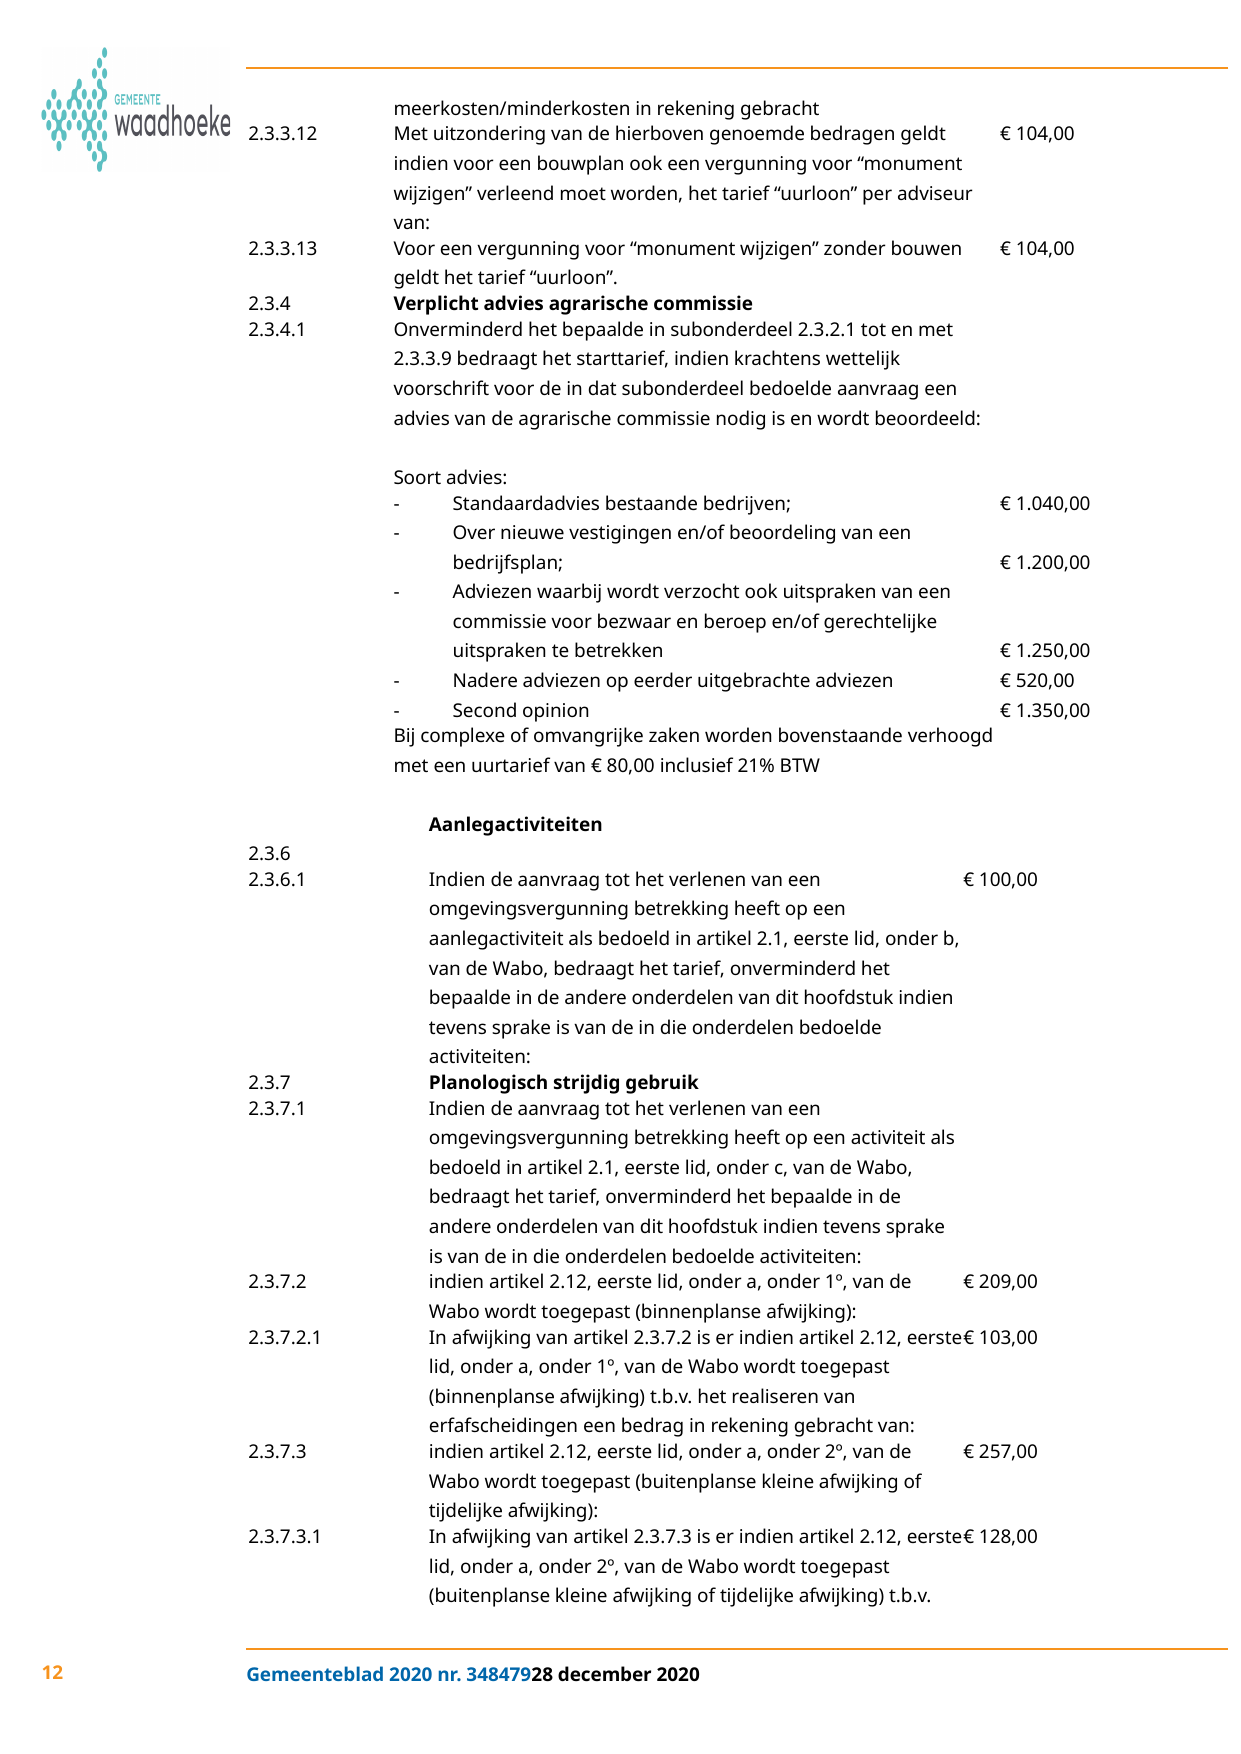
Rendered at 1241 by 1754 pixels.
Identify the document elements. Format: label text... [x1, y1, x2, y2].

table_header 2.3.6 [248, 811, 429, 866]
table_cell [248, 95, 393, 121]
table_cell [963, 1095, 1152, 1269]
table_cell € 1.040,00 € 1.200,00 € 1.250,00 € 520,00 € 1.350,00 [1000, 490, 1152, 722]
table_cell € 257,00 [963, 1439, 1152, 1523]
table_cell [1000, 723, 1152, 778]
table_cell [963, 1069, 1152, 1095]
picture [41, 47, 231, 172]
table_cell Standaardadvies bestaande bedrijven; Over nieuwe vestigingen en/of beoordeling van een bedrijfsplan; Adviezen waarbij wordt verzocht ook uitspraken van een commissie voor bezwaar en beroep en/of gerechtelijke uitspraken te betrekken Nadere adviezen op eerder uitgebrachte adviezen Second opinion [393, 490, 1000, 722]
table_cell Indien de aanvraag tot het verlenen van een omgevingsvergunning betrekking heeft op een aanlegactiviteit als bedoeld in artikel 2.1, eerste lid, onder b, van de Wabo, bedraagt het tarief, onverminderd het bepaalde in de andere onderdelen van dit hoofdstuk indien tevens sprake is van de in die onderdelen bedoelde activiteiten: [429, 866, 963, 1069]
table_cell [1000, 316, 1152, 490]
table_cell € 128,00 [963, 1523, 1152, 1608]
table_cell Onverminderd het bepaalde in subonderdeel 2.3.2.1 tot en met 2.3.3.9 bedraagt het starttarief, indien krachtens wettelijk voorschrift voor de in dat subonderdeel bedoelde aanvraag een advies van de agrarische commissie nodig is en wordt beoordeeld: Soort advies: [393, 316, 1000, 490]
table_cell Voor een vergunning voor “monument wijzigen” zonder bouwen geldt het tarief “uurloon”. [393, 235, 1000, 290]
table_cell In afwijking van artikel 2.3.7.3 is er indien artikel 2.12, eerste lid, onder a, onder 2º, van de Wabo wordt toegepast (buitenplanse kleine afwijking of tijdelijke afwijking) t.b.v. [429, 1523, 963, 1608]
table_cell 2.3.7.3 [248, 1439, 429, 1523]
table_cell meerkosten/minderkosten in rekening gebracht [393, 95, 1000, 121]
table_cell 2.3.3.12 [248, 121, 393, 235]
table_cell € 103,00 [963, 1324, 1152, 1438]
table_cell Bij complexe of omvangrijke zaken worden bovenstaande verhoogd met een uurtarief van € 80,00 inclusief 21% BTW [393, 723, 1000, 778]
table_cell [1000, 290, 1152, 316]
table_cell 2.3.7.3.1 [248, 1523, 429, 1608]
table_cell [248, 723, 393, 778]
table_cell € 104,00 [1000, 235, 1152, 290]
table_cell 2.3.7.2 [248, 1269, 429, 1324]
table_header Aanlegactiviteiten [429, 811, 963, 866]
table_cell Verplicht advies agrarische commissie [393, 290, 1000, 316]
table_cell 2.3.7.1 [248, 1095, 429, 1269]
table_cell 2.3.4 [248, 290, 393, 316]
table_header [963, 811, 1152, 866]
table_cell indien artikel 2.12, eerste lid, onder a, onder 1º, van de Wabo wordt toegepast (binnenplanse afwijking): [429, 1269, 963, 1324]
table_cell € 104,00 [1000, 121, 1152, 235]
table_cell 2.3.7.2.1 [248, 1324, 429, 1438]
table_cell Indien de aanvraag tot het verlenen van een omgevingsvergunning betrekking heeft op een activiteit als bedoeld in artikel 2.1, eerste lid, onder c, van de Wabo, bedraagt het tarief, onverminderd het bepaalde in de andere onderdelen van dit hoofdstuk indien tevens sprake is van de in die onderdelen bedoelde activiteiten: [429, 1095, 963, 1269]
table_cell In afwijking van artikel 2.3.7.2 is er indien artikel 2.12, eerste lid, onder a, onder 1º, van de Wabo wordt toegepast (binnenplanse afwijking) t.b.v. het realiseren van erfafscheidingen een bedrag in rekening gebracht van: [429, 1324, 963, 1438]
table_cell indien artikel 2.12, eerste lid, onder a, onder 2º, van de Wabo wordt toegepast (buitenplanse kleine afwijking of tijdelijke afwijking): [429, 1439, 963, 1523]
table_cell [248, 490, 393, 722]
table_cell Planologisch strijdig gebruik [429, 1069, 963, 1095]
table_cell 2.3.6.1 [248, 866, 429, 1069]
table_cell 2.3.3.13 [248, 235, 393, 290]
table_cell 2.3.4.1 [248, 316, 393, 490]
table_cell € 100,00 [963, 866, 1152, 1069]
table_cell Met uitzondering van de hierboven genoemde bedragen geldt indien voor een bouwplan ook een vergunning voor “monument wijzigen” verleend moet worden, het tarief “uurloon” per adviseur van: [393, 121, 1000, 235]
table_cell € 209,00 [963, 1269, 1152, 1324]
table_cell 2.3.7 [248, 1069, 429, 1095]
table_cell [1000, 95, 1152, 121]
